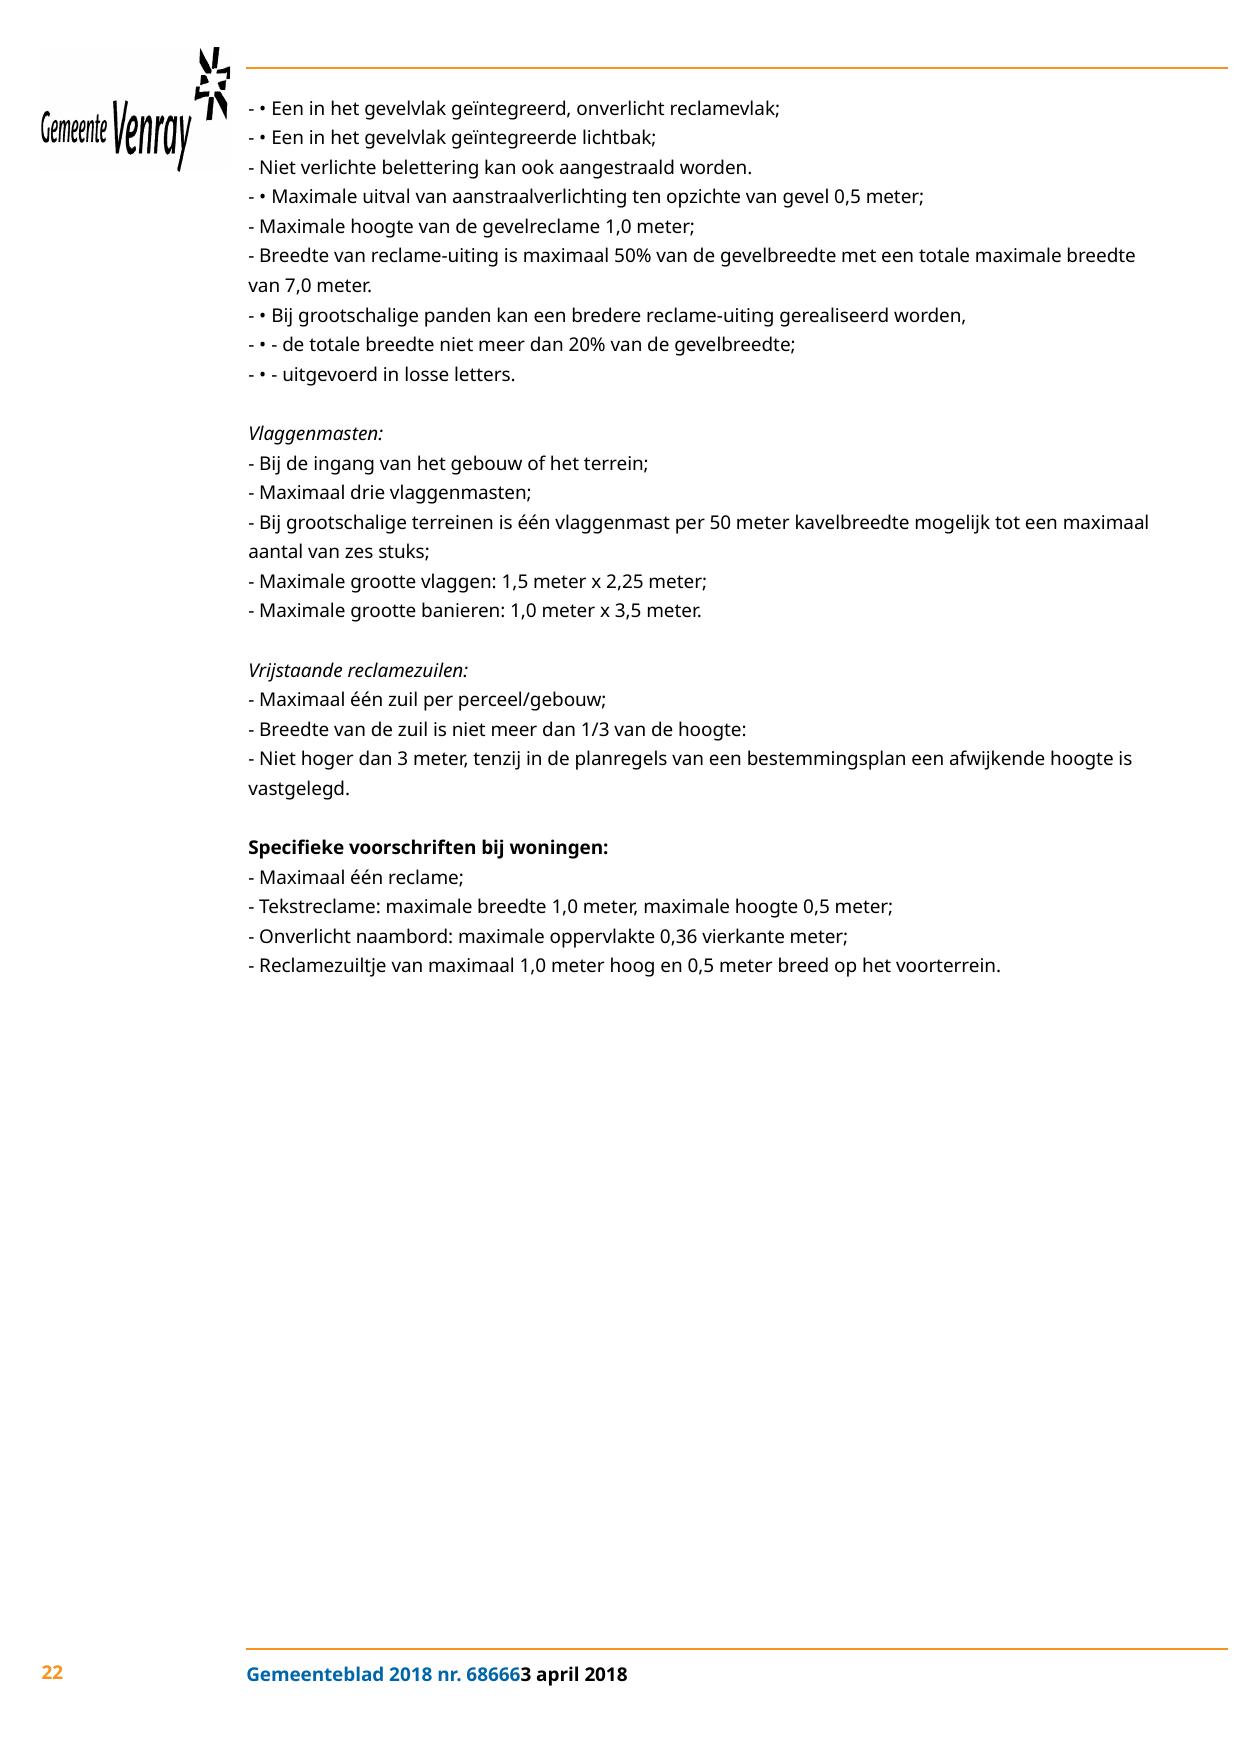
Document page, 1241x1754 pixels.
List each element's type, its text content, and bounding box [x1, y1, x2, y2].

text - Maximale hoogte van de gevelreclame 1,0 meter; [248, 213, 1152, 239]
text - Bij grootschalige terreinen is één vlaggenmast per 50 meter kavelbreedte mogelijk tot een maximaal aantal van zes stuks; [248, 509, 1152, 564]
text - Breedte van reclame-uiting is maximaal 50% van de gevelbreedte met een totale maximale breedte van 7,0 meter. [248, 243, 1152, 298]
text - Maximale grootte banieren: 1,0 meter x 3,5 meter. [248, 598, 1152, 623]
text Vrijstaande reclamezuilen: [248, 657, 1152, 683]
text - • - de totale breedte niet meer dan 20% van de gevelbreedte; [248, 331, 1152, 357]
text - Maximaal één zuil per perceel/gebouw; [248, 686, 1152, 712]
text - Maximaal één reclame; [248, 864, 1152, 890]
text Specifieke voorschriften bij woningen: [248, 834, 1152, 860]
text - • Maximale uitval van aanstraalverlichting ten opzichte van gevel 0,5 meter; [248, 183, 1152, 209]
text Vlaggenmasten: [248, 420, 1152, 446]
text - Tekstreclame: maximale breedte 1,0 meter, maximale hoogte 0,5 meter; [248, 893, 1152, 919]
text - • - uitgevoerd in losse letters. [248, 361, 1152, 387]
text - Bij de ingang van het gebouw of het terrein; [248, 450, 1152, 476]
text - Breedte van de zuil is niet meer dan 1/3 van de hoogte: [248, 716, 1152, 742]
text - Onverlicht naambord: maximale oppervlakte 0,36 vierkante meter; [248, 923, 1152, 949]
text - • Bij grootschalige panden kan een bredere reclame-uiting gerealiseerd worden, [248, 302, 1152, 328]
text - Niet hoger dan 3 meter, tenzij in de planregels van een bestemmingsplan een afwijkende hoogte is vastgelegd. [248, 746, 1152, 801]
text - Niet verlichte belettering kan ook aangestraald worden. [248, 154, 1152, 180]
text - • Een in het gevelvlak geïntegreerde lichtbak; [248, 124, 1152, 150]
picture [41, 47, 231, 172]
text - Maximale grootte vlaggen: 1,5 meter x 2,25 meter; [248, 568, 1152, 594]
text - • Een in het gevelvlak geïntegreerd, onverlicht reclamevlak; [248, 95, 1152, 121]
text - Reclamezuiltje van maximaal 1,0 meter hoog en 0,5 meter breed op het voorterrein. [248, 953, 1152, 978]
text - Maximaal drie vlaggenmasten; [248, 479, 1152, 505]
